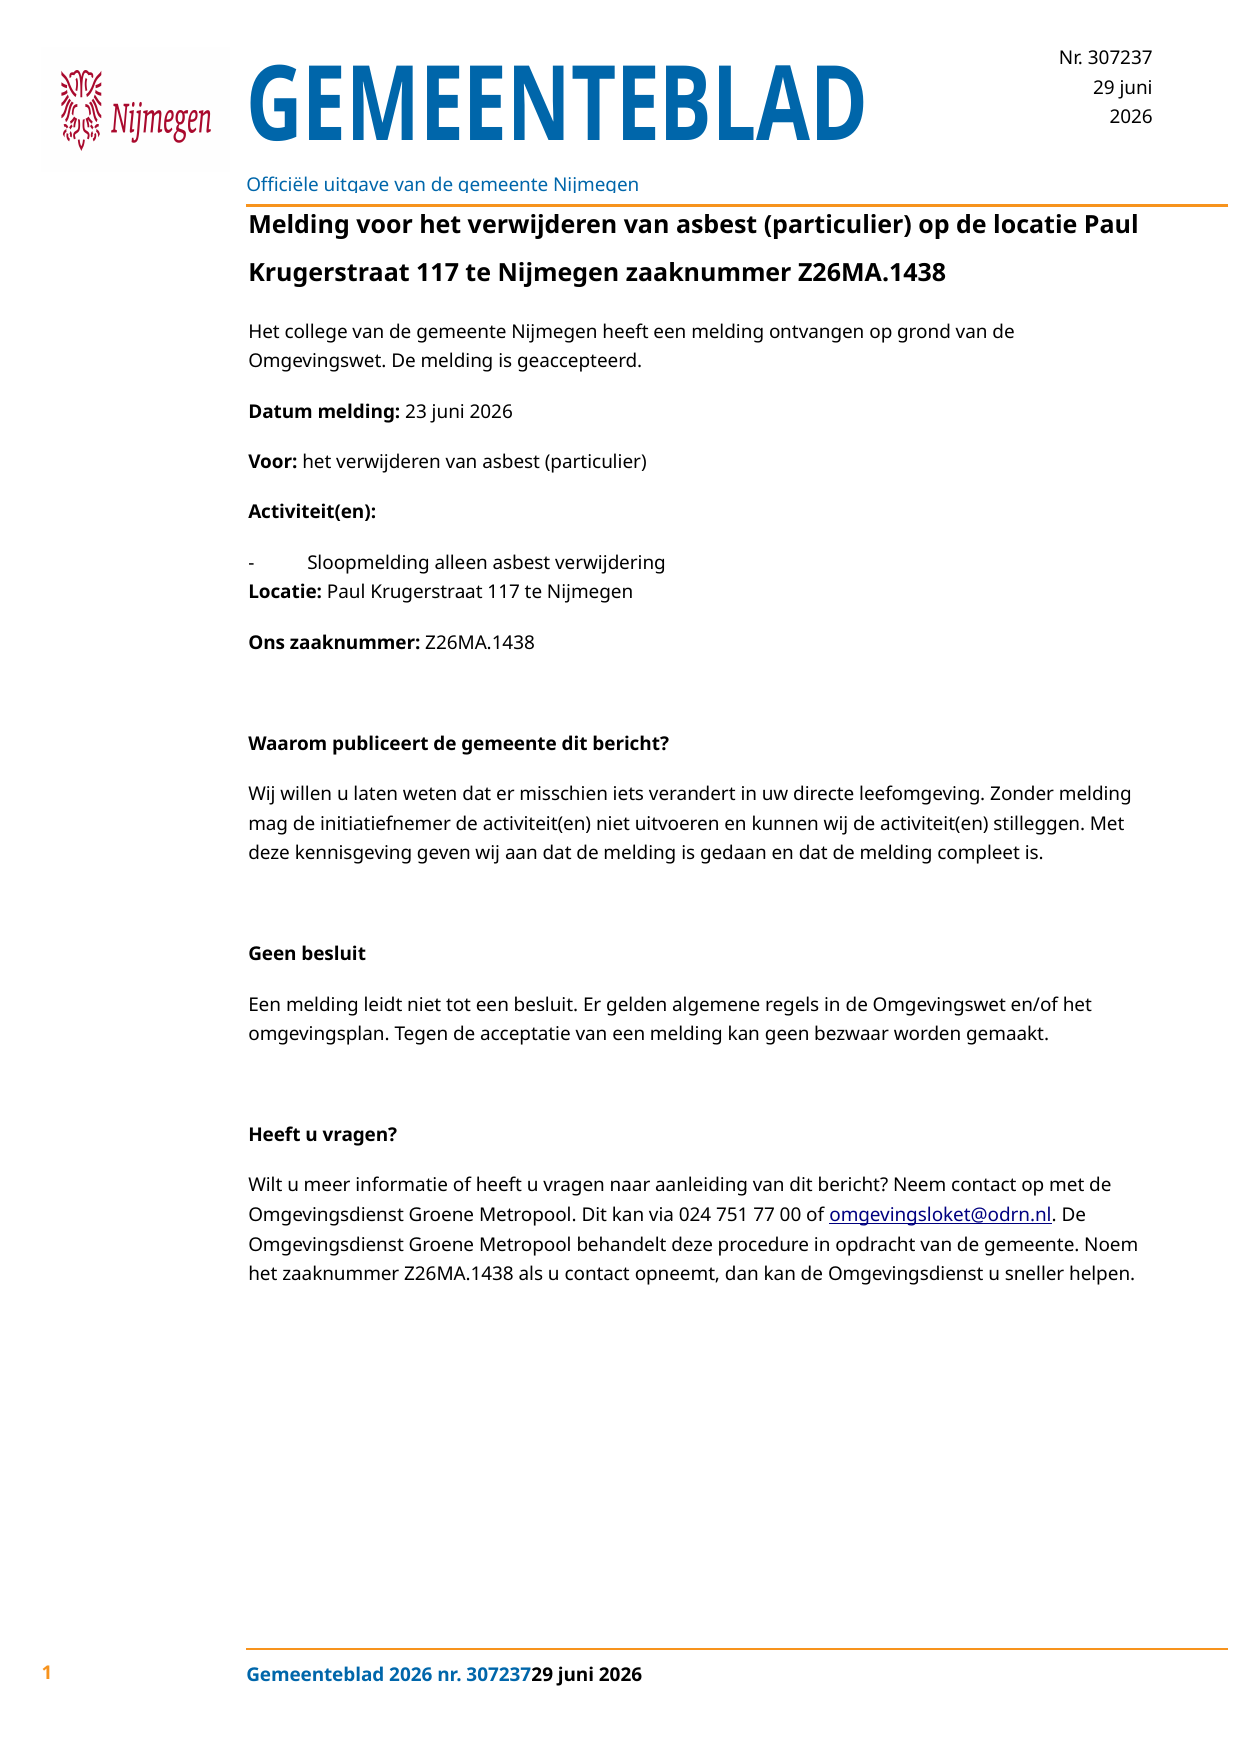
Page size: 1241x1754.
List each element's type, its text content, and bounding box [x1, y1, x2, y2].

text Het college van de gemeente Nijmegen heeft een melding ontvangen op grond van de Omgevingswet. De melding is geaccepteerd. [248, 318, 1152, 373]
text Melding voor het verwijderen van asbest (particulier) op de locatie Paul Krugerstraat 117 te Nijmegen zaaknummer Z26MA.1438 [248, 207, 1152, 288]
text Locatie: Paul Krugerstraat 117 te Nijmegen [248, 579, 1152, 604]
text Voor: het verwijderen van asbest (particulier) [248, 448, 1152, 474]
text Een melding leidt niet tot een besluit. Er gelden algemene regels in de Omgevingswet en/of het omgevingsplan. Tegen de acceptatie van een melding kan geen bezwaar worden gemaakt. [248, 991, 1152, 1046]
text Heeft u vragen? [248, 1121, 1152, 1147]
text Wilt u meer informatie of heeft u vragen naar aanleiding van dit bericht? Neem contact op met de Omgevingsdienst Groene Metropool. Dit kan via 024 751 77 00 of omgevingsloket@odrn.nl. De Omgevingsdienst Groene Metropool behandelt deze procedure in opdracht van de gemeente. Noem het zaaknummer Z26MA.1438 als u contact opneemt, dan kan de Omgevingsdienst u sneller helpen. [248, 1172, 1152, 1286]
text Ons zaaknummer: Z26MA.1438 [248, 629, 1152, 655]
text Waarom publiceert de gemeente dit bericht? [248, 730, 1152, 756]
text Wij willen u laten weten dat er misschien iets verandert in uw directe leefomgeving. Zonder melding mag de initiatiefnemer de activiteit(en) niet uitvoeren en kunnen wij de activiteit(en) stilleggen. Met deze kennisgeving geven wij aan dat de melding is gedaan en dat de melding compleet is. [248, 780, 1152, 865]
list Sloopmelding alleen asbest verwijdering [248, 549, 1152, 575]
text Geen besluit [248, 940, 1152, 966]
picture [41, 47, 231, 172]
text Activiteit(en): [248, 499, 1152, 524]
text Datum melding: 23 juni 2026 [248, 398, 1152, 424]
